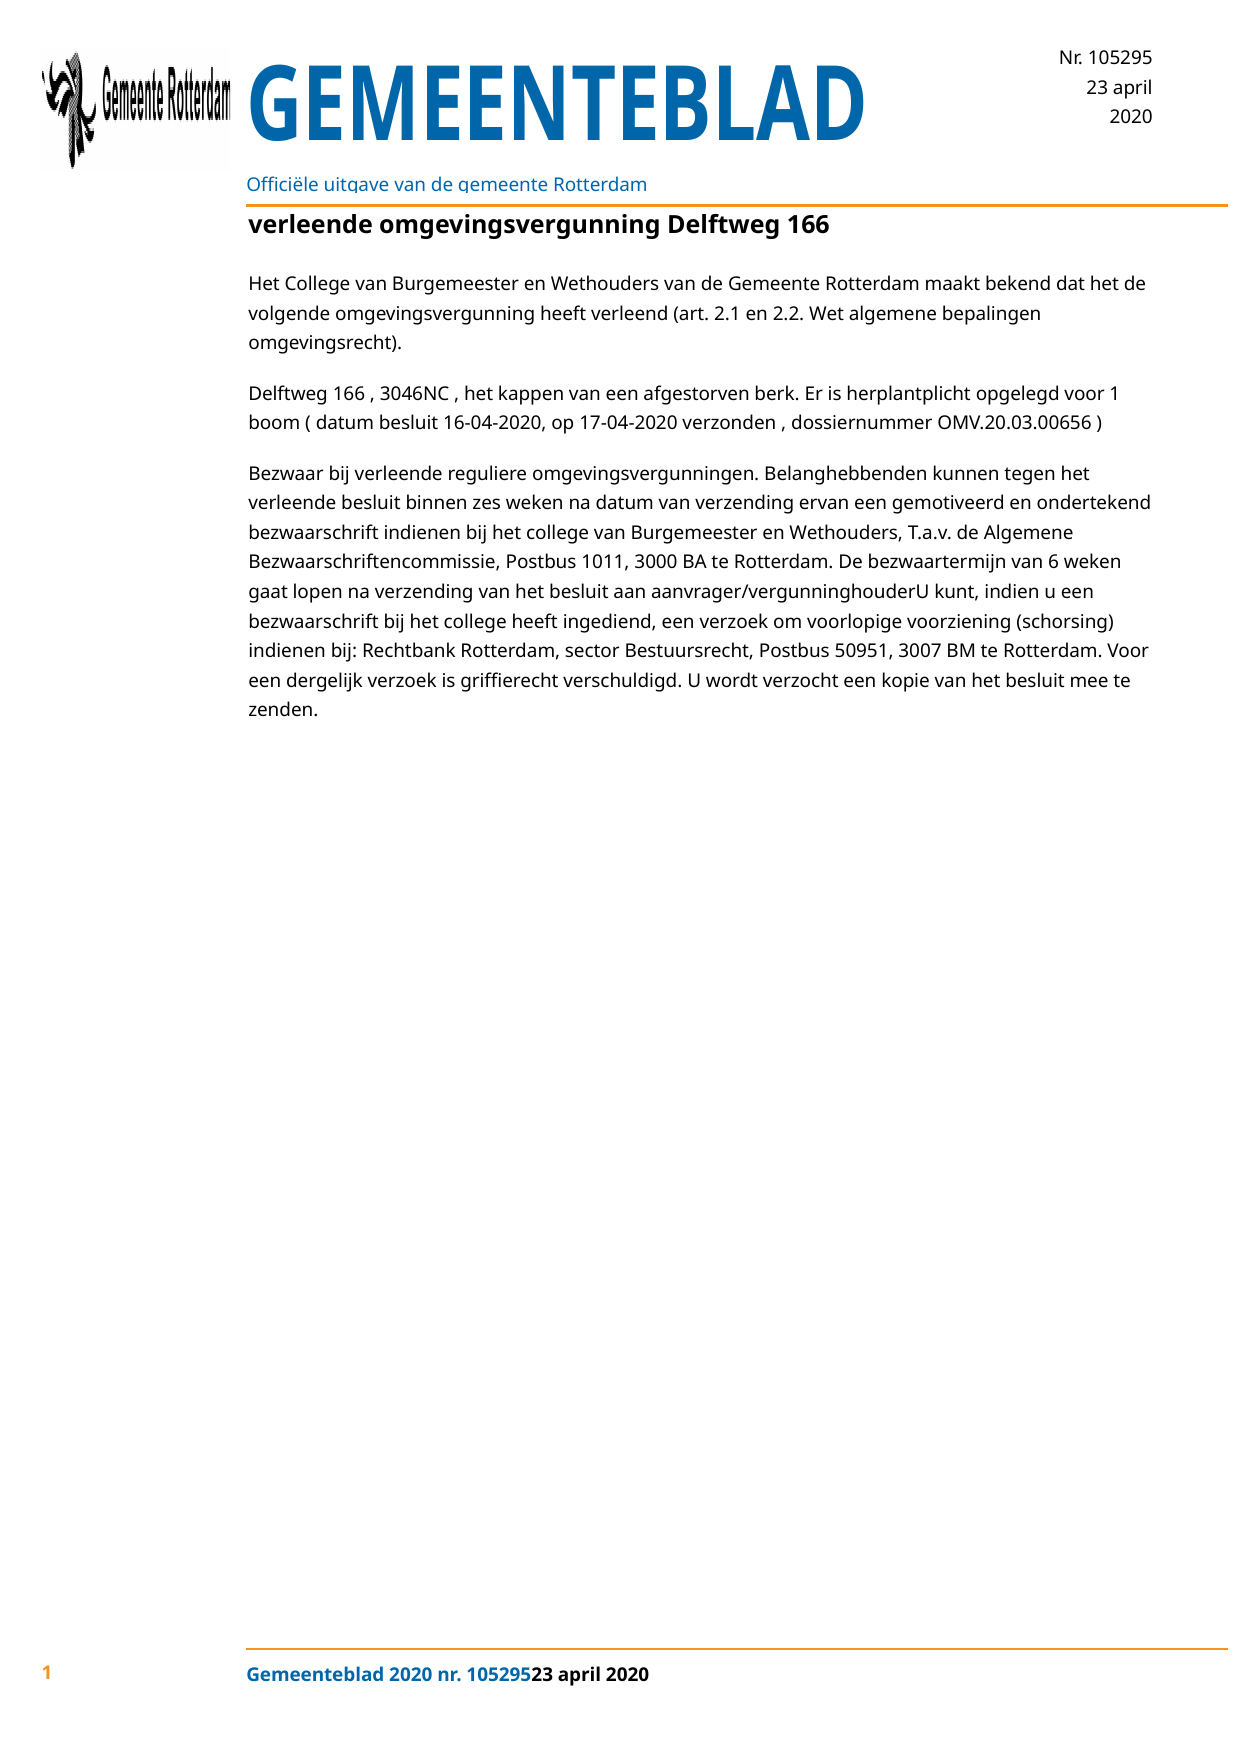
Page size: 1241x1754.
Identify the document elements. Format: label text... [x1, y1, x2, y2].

text Het College van Burgemeester en Wethouders van de Gemeente Rotterdam maakt bekend dat het de volgende omgevingsvergunning heeft verleend (art. 2.1 en 2.2. Wet algemene bepalingen omgevingsrecht). [248, 270, 1152, 355]
text Delftweg 166 , 3046NC , het kappen van een afgestorven berk. Er is herplantplicht opgelegd voor 1 boom ( datum besluit 16-04-2020, op 17-04-2020 verzonden , dossiernummer OMV.20.03.00656 ) [248, 380, 1152, 435]
picture [41, 47, 231, 172]
text Bezwaar bij verleende reguliere omgevingsvergunningen. Belanghebbenden kunnen tegen het verleende besluit binnen zes weken na datum van verzending ervan een gemotiveerd en ondertekend bezwaarschrift indienen bij het college van Burgemeester en Wethouders, T.a.v. de Algemene Bezwaarschriftencommissie, Postbus 1011, 3000 BA te Rotterdam. De bezwaartermijn van 6 weken gaat lopen na verzending van het besluit aan aanvrager/vergunninghouderU kunt, indien u een bezwaarschrift bij het college heeft ingediend, een verzoek om voorlopige voorziening (schorsing) indienen bij: Rechtbank Rotterdam, sector Bestuursrecht, Postbus 50951, 3007 BM te Rotterdam. Voor een dergelijk verzoek is griffierecht verschuldigd. U wordt verzocht een kopie van het besluit mee te zenden. [248, 460, 1152, 722]
text verleende omgevingsvergunning Delftweg 166 [248, 207, 1152, 241]
